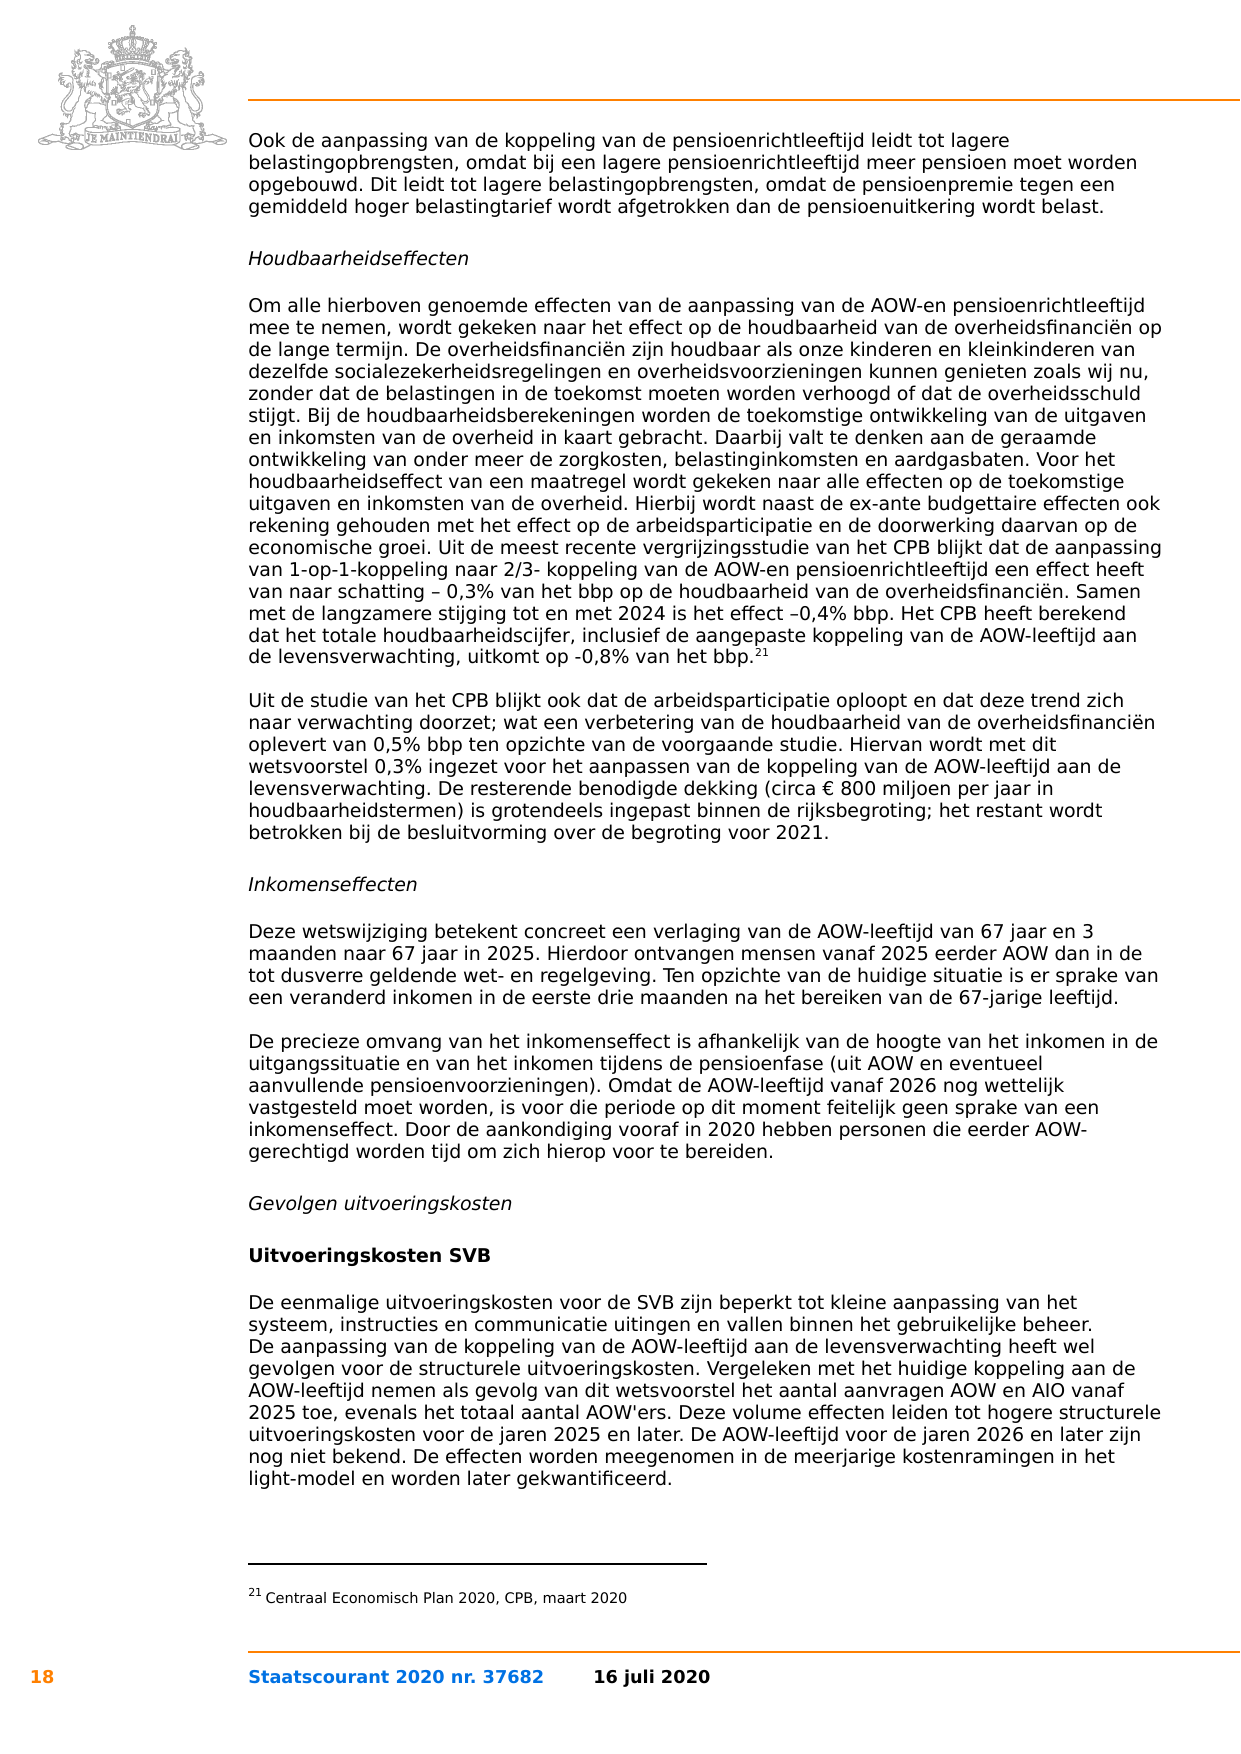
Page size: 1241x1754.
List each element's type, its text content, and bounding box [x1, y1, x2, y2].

subtitle Houdbaarheidseffecten [248, 248, 1163, 270]
text Om alle hierboven genoemde effecten van de aanpassing van de AOW-en pensioenrichtleeftijd mee te nemen, wordt gekeken naar het effect op de houdbaarheid van de overheidsfinanciën op de lange termijn. De overheidsfinanciën zijn houdbaar als onze kinderen en kleinkinderen van dezelfde socialezekerheidsregelingen en overheidsvoorzieningen kunnen genieten zoals wij nu, zonder dat de belastingen in de toekomst moeten worden verhoogd of dat de overheidsschuld stijgt. Bij de houdbaarheidsberekeningen worden de toekomstige ontwikkeling van de uitgaven en inkomsten van de overheid in kaart gebracht. Daarbij valt te denken aan de geraamde ontwikkeling van onder meer de zorgkosten, belastinginkomsten en aardgasbaten. Voor het houdbaarheidseffect van een maatregel wordt gekeken naar alle effecten op de toekomstige uitgaven en inkomsten van de overheid. Hierbij wordt naast de ex-ante budgettaire effecten ook rekening gehouden met het effect op de arbeidsparticipatie en de doorwerking daarvan op de economische groei. Uit de meest recente vergrijzingsstudie van het CPB blijkt dat de aanpassing van 1-op-1-koppeling naar 2/3- koppeling van de AOW-en pensioenrichtleeftijd een effect heeft van naar schatting – 0,3% van het bbp op de houdbaarheid van de overheidsfinanciën. Samen met de langzamere stijging tot en met 2024 is het effect –0,4% bbp. Het CPB heeft berekend dat het totale houdbaarheidscijfer, inclusief de aangepaste koppeling van de AOW-leeftijd aan de levensverwachting, uitkomt op -0,8% van het bbp. [248, 295, 1163, 668]
subtitle Uitvoeringskosten SVB [248, 1245, 1163, 1267]
picture [38, 25, 227, 150]
text De eenmalige uitvoeringskosten voor de SVB zijn beperkt tot kleine aanpassing van het systeem, instructies en communicatie uitingen en vallen binnen het gebruikelijke beheer. [248, 1292, 1163, 1336]
text Deze wetswijziging betekent concreet een verlaging van de AOW-leeftijd van 67 jaar en 3 maanden naar 67 jaar in 2025. Hierdoor ontvangen mensen vanaf 2025 eerder AOW dan in de tot dusverre geldende wet- en regelgeving. Ten opzichte van de huidige situatie is er sprake van een veranderd inkomen in de eerste drie maanden na het bereiken van de 67-jarige leeftijd. [248, 921, 1163, 1009]
subtitle Inkomenseffecten [248, 874, 1163, 896]
text Ook de aanpassing van de koppeling van de pensioenrichtleeftijd leidt tot lagere belastingopbrengsten, omdat bij een lagere pensioenrichtleeftijd meer pensioen moet worden opgebouwd. Dit leidt tot lagere belastingopbrengsten, omdat de pensioenpremie tegen een gemiddeld hoger belastingtarief wordt afgetrokken dan de pensioenuitkering wordt belast. [248, 130, 1163, 218]
text Uit de studie van het CPB blijkt ook dat de arbeidsparticipatie oploopt en dat deze trend zich naar verwachting doorzet; wat een verbetering van de houdbaarheid van de overheidsfinanciën oplevert van 0,5% bbp ten opzichte van de voorgaande studie. Hiervan wordt met dit wetsvoorstel 0,3% ingezet voor het aanpassen van de koppeling van de AOW-leeftijd aan de levensverwachting. De resterende benodigde dekking (circa € 800 miljoen per jaar in houdbaarheidstermen) is grotendeels ingepast binnen de rijksbegroting; het restant wordt betrokken bij de besluitvorming over de begroting voor 2021. [248, 690, 1163, 844]
text De precieze omvang van het inkomenseffect is afhankelijk van de hoogte van het inkomen in de uitgangssituatie en van het inkomen tijdens de pensioenfase (uit AOW en eventueel aanvullende pensioenvoorzieningen). Omdat de AOW-leeftijd vanaf 2026 nog wettelijk vastgesteld moet worden, is voor die periode op dit moment feitelijk geen sprake van een inkomenseffect. Door de aankondiging vooraf in 2020 hebben personen die eerder AOW-gerechtigd worden tijd om zich hierop voor te bereiden. [248, 1031, 1163, 1163]
text Centraal Economisch Plan 2020, CPB, maart 2020 [248, 1586, 1163, 1608]
subtitle Gevolgen uitvoeringskosten [248, 1193, 1163, 1215]
text De aanpassing van de koppeling van de AOW-leeftijd aan de levensverwachting heeft wel gevolgen voor de structurele uitvoeringskosten. Vergeleken met het huidige koppeling aan de AOW-leeftijd nemen als gevolg van dit wetsvoorstel het aantal aanvragen AOW en AIO vanaf 2025 toe, evenals het totaal aantal AOW'ers. Deze volume effecten leiden tot hogere structurele uitvoeringskosten voor de jaren 2025 en later. De AOW-leeftijd voor de jaren 2026 en later zijn nog niet bekend. De effecten worden meegenomen in de meerjarige kostenramingen in het light-model en worden later gekwantificeerd. [248, 1336, 1163, 1489]
